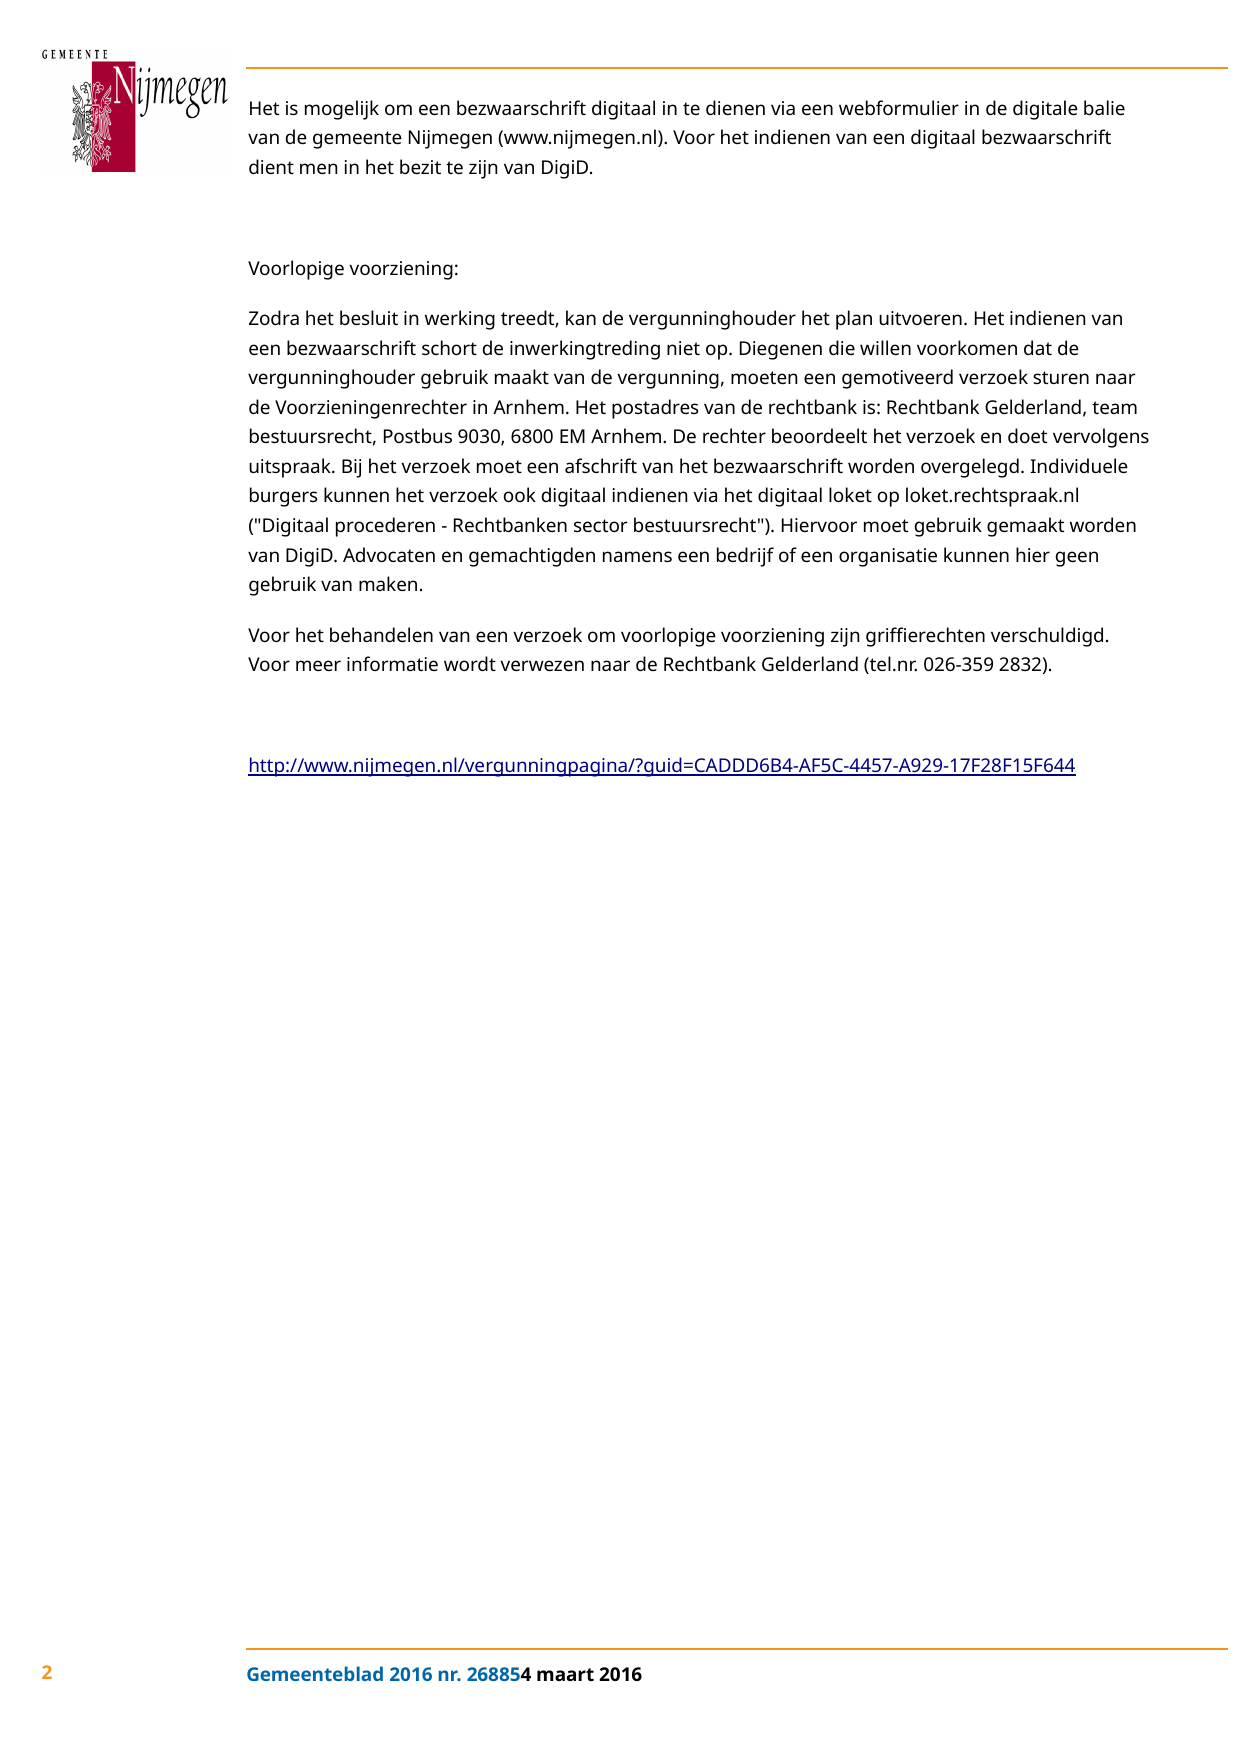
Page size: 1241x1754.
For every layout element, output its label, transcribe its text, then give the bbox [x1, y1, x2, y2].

picture [41, 47, 231, 172]
text http://www.nijmegen.nl/vergunningpagina/?guid=CADDD6B4-AF5C-4457-A929-17F28F15F644 [248, 752, 1152, 778]
text Voorlopige voorziening: [248, 255, 1152, 281]
text Zodra het besluit in werking treedt, kan de vergunninghouder het plan uitvoeren. Het indienen van een bezwaarschrift schort de inwerkingtreding niet op. Diegenen die willen voorkomen dat de vergunninghouder gebruik maakt van de vergunning, moeten een gemotiveerd verzoek sturen naar de Voorzieningenrechter in Arnhem. Het postadres van de rechtbank is: Rechtbank Gelderland, team bestuursrecht, Postbus 9030, 6800 EM Arnhem. De rechter beoordeelt het verzoek en doet vervolgens uitspraak. Bij het verzoek moet een afschrift van het bezwaarschrift worden overgelegd. Individuele burgers kunnen het verzoek ook digitaal indienen via het digitaal loket op loket.rechtspraak.nl ("Digitaal procederen - Rechtbanken sector bestuursrecht"). Hiervoor moet gebruik gemaakt worden van DigiD. Advocaten en gemachtigden namens een bedrijf of een organisatie kunnen hier geen gebruik van maken. [248, 305, 1152, 597]
text Voor het behandelen van een verzoek om voorlopige voorziening zijn griffierechten verschuldigd. Voor meer informatie wordt verwezen naar de Rechtbank Gelderland (tel.nr. 026-359 2832). [248, 622, 1152, 677]
text Het is mogelijk om een bezwaarschrift digitaal in te dienen via een webformulier in de digitale balie van de gemeente Nijmegen (www.nijmegen.nl). Voor het indienen van een digitaal bezwaarschrift dient men in het bezit te zijn van DigiD. [248, 95, 1152, 180]
